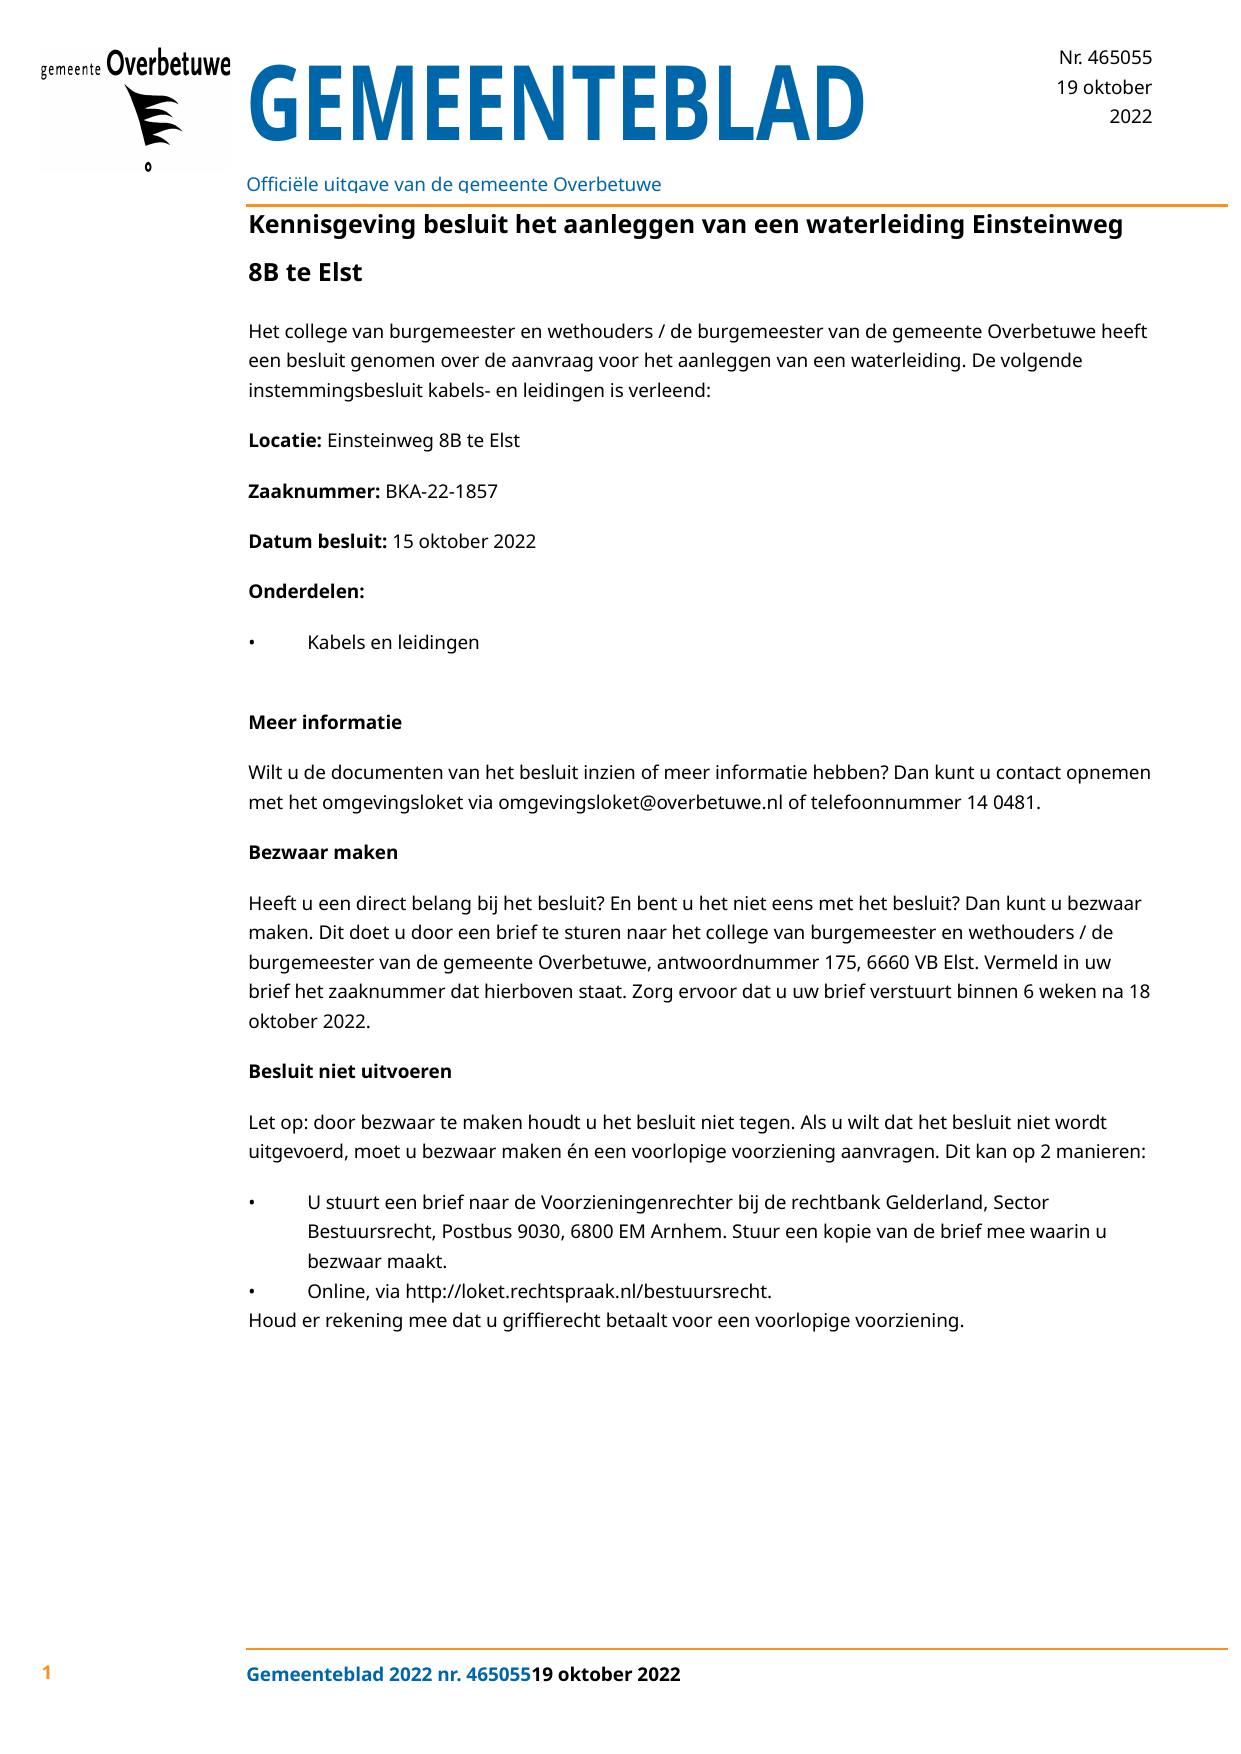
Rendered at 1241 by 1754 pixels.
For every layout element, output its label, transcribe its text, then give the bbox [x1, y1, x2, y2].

list Kabels en leidingen [248, 629, 1152, 655]
text Zaaknummer: BKA-22-1857 [248, 478, 1152, 504]
text Kennisgeving besluit het aanleggen van een waterleiding Einsteinweg 8B te Elst [248, 207, 1152, 288]
text Besluit niet uitvoeren [248, 1059, 1152, 1084]
text Let op: door bezwaar te maken houdt u het besluit niet tegen. Als u wilt dat het besluit niet wordt uitgevoerd, moet u bezwaar maken én een voorlopige voorziening aanvragen. Dit kan op 2 manieren: [248, 1109, 1152, 1164]
text Datum besluit: 15 oktober 2022 [248, 528, 1152, 554]
list Online, via http://loket.rechtspraak.nl/bestuursrecht. [248, 1278, 1152, 1304]
text Het college van burgemeester en wethouders / de burgemeester van de gemeente Overbetuwe heeft een besluit genomen over de aanvraag voor het aanleggen van een waterleiding. De volgende instemmingsbesluit kabels- en leidingen is verleend: [248, 318, 1152, 403]
text Bezwaar maken [248, 839, 1152, 865]
text Meer informatie [248, 709, 1152, 735]
list U stuurt een brief naar de Voorzieningenrechter bij de rechtbank Gelderland, Sector Bestuursrecht, Postbus 9030, 6800 EM Arnhem. Stuur een kopie van de brief mee waarin u bezwaar maakt. [248, 1189, 1152, 1274]
text Heeft u een direct belang bij het besluit? En bent u het niet eens met het besluit? Dan kunt u bezwaar maken. Dit doet u door een brief te sturen naar het college van burgemeester en wethouders / de burgemeester van de gemeente Overbetuwe, antwoordnummer 175, 6660 VB Elst. Vermeld in uw brief het zaaknummer dat hierboven staat. Zorg ervoor dat u uw brief verstuurt binnen 6 weken na 18 oktober 2022. [248, 890, 1152, 1034]
text Houd er rekening mee dat u griffierecht betaalt voor een voorlopige voorziening. [248, 1307, 1152, 1333]
text Wilt u de documenten van het besluit inzien of meer informatie hebben? Dan kunt u contact opnemen met het omgevingsloket via omgevingsloket@overbetuwe.nl of telefoonnummer 14 0481. [248, 759, 1152, 815]
picture [41, 47, 231, 172]
text Locatie: Einsteinweg 8B te Elst [248, 427, 1152, 453]
text Onderdelen: [248, 579, 1152, 604]
